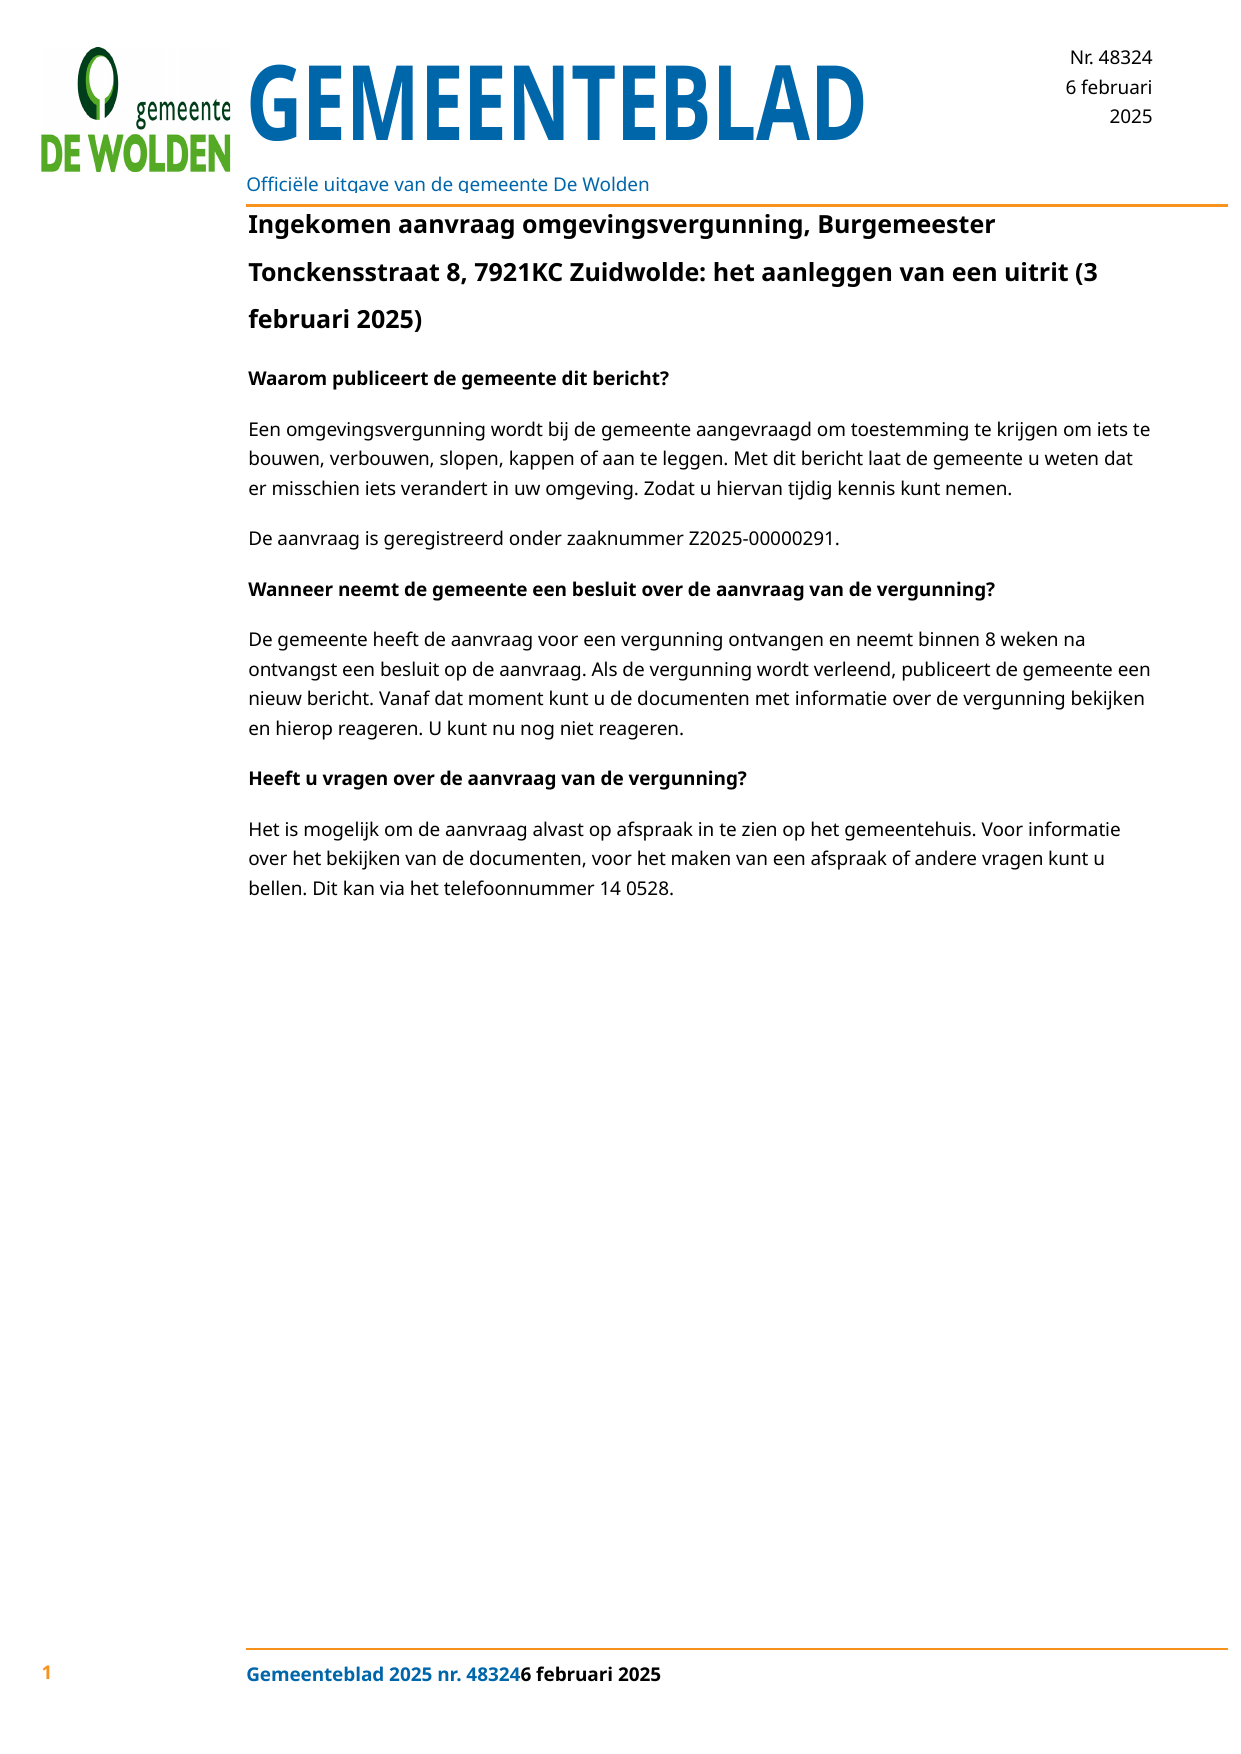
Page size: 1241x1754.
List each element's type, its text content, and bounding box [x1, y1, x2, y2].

text Het is mogelijk om de aanvraag alvast op afspraak in te zien op het gemeentehuis. Voor informatie over het bekijken van de documenten, voor het maken van een afspraak of andere vragen kunt u bellen. Dit kan via het telefoonnummer 14 0528. [248, 816, 1152, 901]
text Een omgevingsvergunning wordt bij de gemeente aangevraagd om toestemming te krijgen om iets te bouwen, verbouwen, slopen, kappen of aan te leggen. Met dit bericht laat de gemeente u weten dat er misschien iets verandert in uw omgeving. Zodat u hiervan tijdig kennis kunt nemen. [248, 416, 1152, 501]
text De gemeente heeft de aanvraag voor een vergunning ontvangen en neemt binnen 8 weken na ontvangst een besluit op de aanvraag. Als de vergunning wordt verleend, publiceert de gemeente een nieuw bericht. Vanaf dat moment kunt u de documenten met informatie over de vergunning bekijken en hierop reageren. U kunt nu nog niet reageren. [248, 626, 1152, 741]
text De aanvraag is geregistreerd onder zaaknummer Z2025-00000291. [248, 526, 1152, 551]
text Waarom publiceert de gemeente dit bericht? [248, 366, 1152, 391]
picture [41, 47, 231, 172]
text Heeft u vragen over de aanvraag van de vergunning? [248, 766, 1152, 791]
text Wanneer neemt de gemeente een besluit over de aanvraag van de vergunning? [248, 576, 1152, 602]
text Ingekomen aanvraag omgevingsvergunning, Burgemeester Tonckensstraat 8, 7921KC Zuidwolde: het aanleggen van een uitrit (3 februari 2025) [248, 207, 1152, 336]
